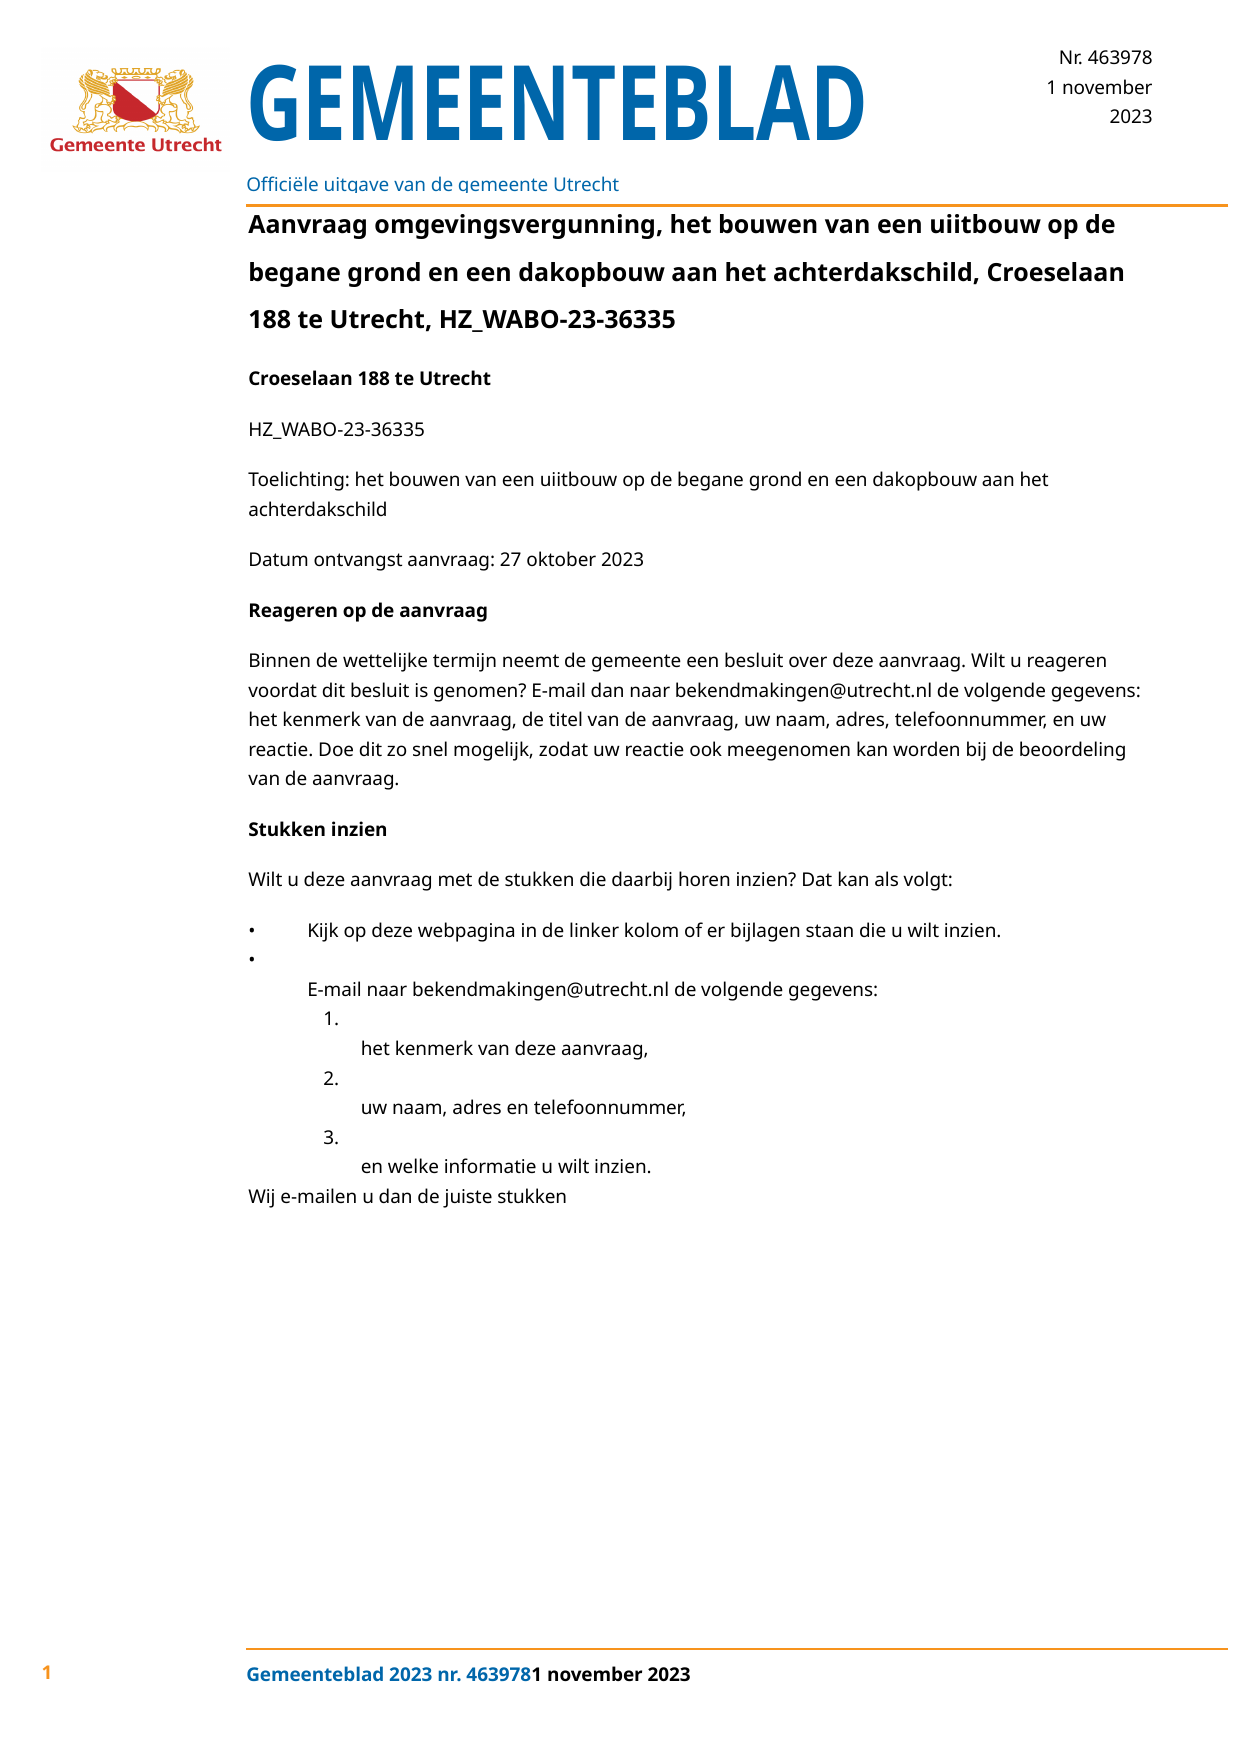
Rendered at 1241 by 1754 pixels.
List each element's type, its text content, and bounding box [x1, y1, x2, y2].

text Binnen de wettelijke termijn neemt de gemeente een besluit over deze aanvraag. Wilt u reageren voordat dit besluit is genomen? E-mail dan naar bekendmakingen@utrecht.nl de volgende gegevens: het kenmerk van de aanvraag, de titel van de aanvraag, uw naam, adres, telefoonnummer, en uw reactie. Doe dit zo snel mogelijk, zodat uw reactie ook meegenomen kan worden bij de beoordeling van de aanvraag. [248, 647, 1152, 791]
text Wilt u deze aanvraag met de stukken die daarbij horen inzien? Dat kan als volgt: [248, 866, 1152, 892]
text HZ_WABO-23-36335 [248, 416, 1152, 442]
text Reageren op de aanvraag [248, 597, 1152, 622]
text Aanvraag omgevingsvergunning, het bouwen van een uiitbouw op de begane grond en een dakopbouw aan het achterdakschild, Croeselaan 188 te Utrecht, HZ_WABO-23-36335 [248, 207, 1152, 336]
picture [41, 47, 231, 172]
text Toelichting: het bouwen van een uiitbouw op de begane grond en een dakopbouw aan het achterdakschild [248, 466, 1152, 522]
list en welke informatie u wilt inzien. [323, 1153, 1152, 1179]
text Croeselaan 188 te Utrecht [248, 366, 1152, 391]
list E-mail naar bekendmakingen@utrecht.nl de volgende gegevens: [248, 976, 1152, 1002]
text Stukken inzien [248, 816, 1152, 842]
text Datum ontvangst aanvraag: 27 oktober 2023 [248, 546, 1152, 572]
list het kenmerk van deze aanvraag, [323, 1035, 1152, 1061]
list Kijk op deze webpagina in de linker kolom of er bijlagen staan die u wilt inzien. [248, 917, 1152, 942]
text Wij e-mailen u dan de juiste stukken [248, 1183, 1152, 1209]
list uw naam, adres en telefoonnummer, [323, 1094, 1152, 1120]
